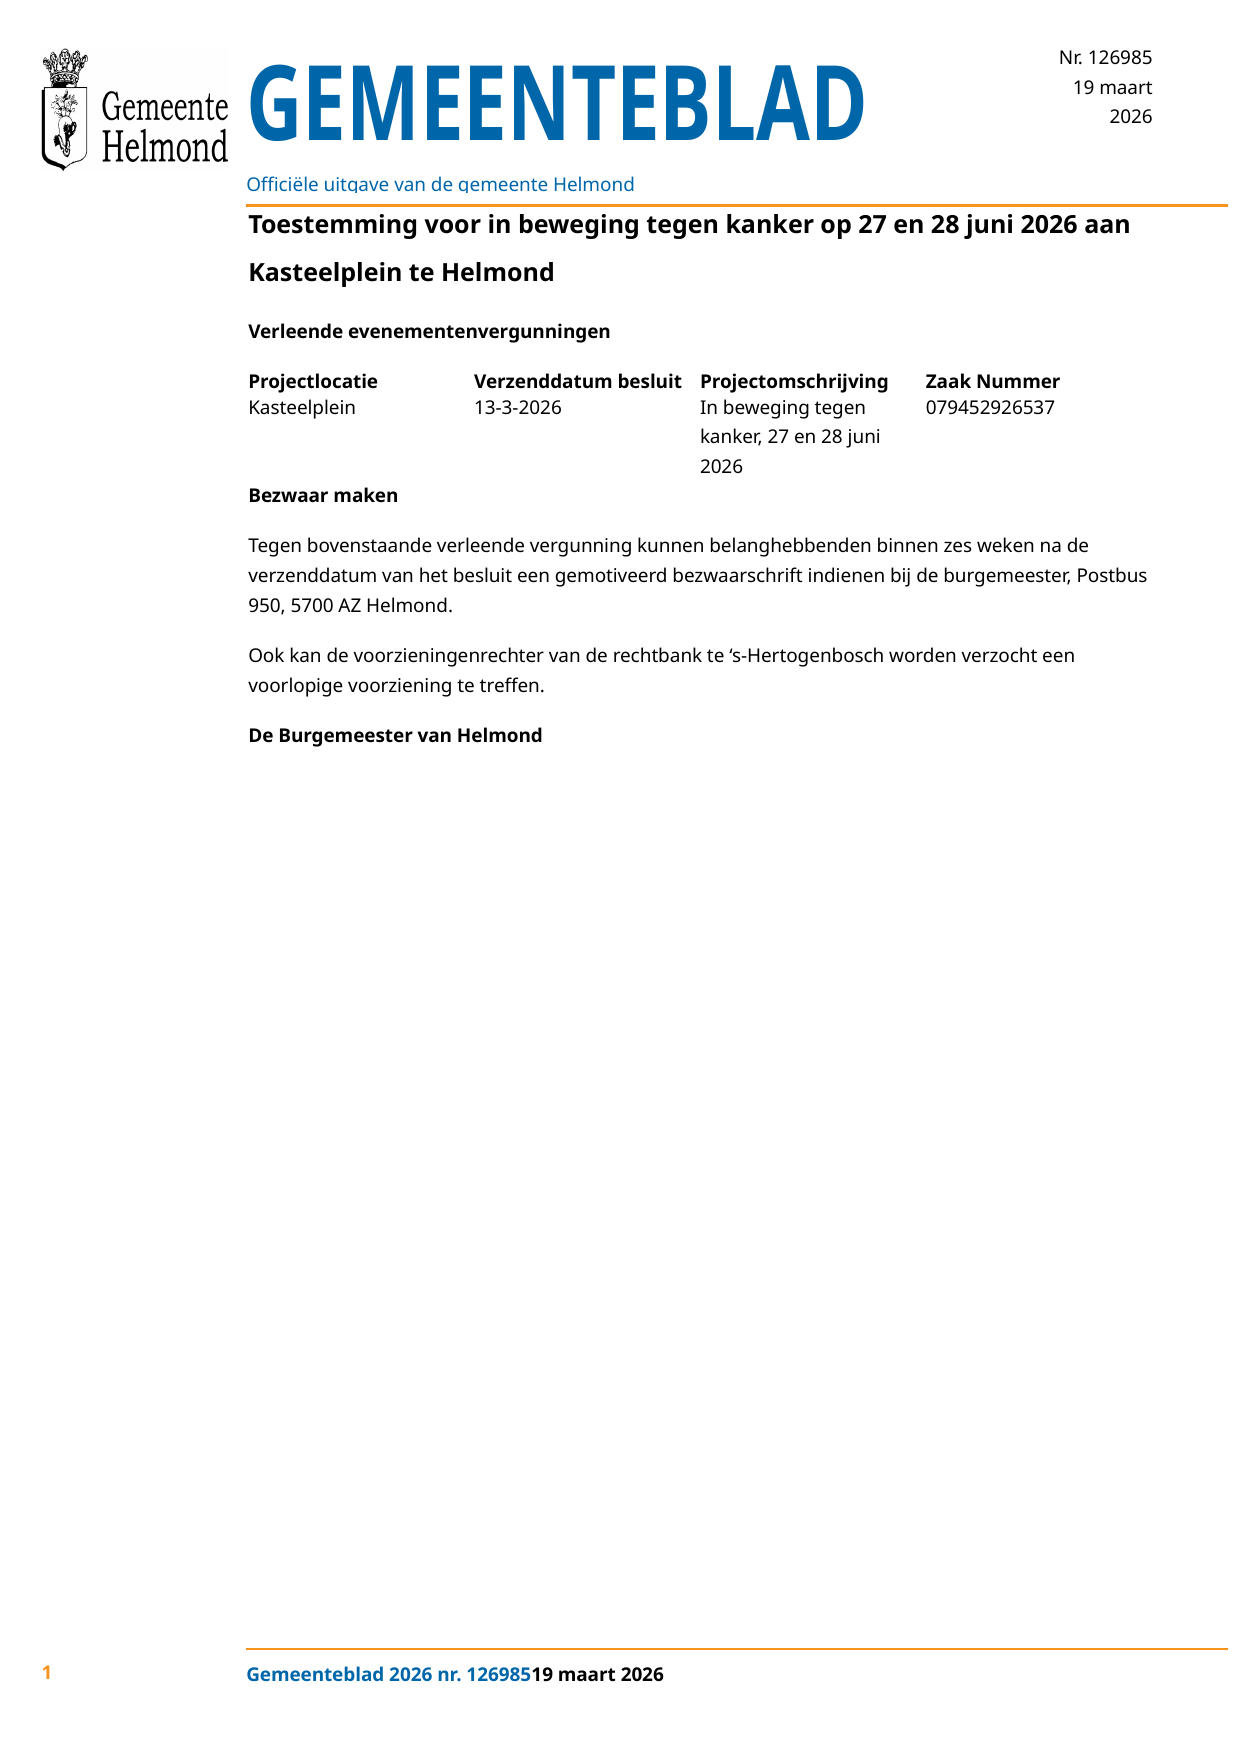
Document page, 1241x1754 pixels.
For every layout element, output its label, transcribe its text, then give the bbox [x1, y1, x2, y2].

picture [41, 47, 231, 172]
table_cell 13-3-2026 [474, 394, 700, 479]
table_header Verzenddatum besluit [474, 369, 700, 394]
text Tegen bovenstaande verleende vergunning kunnen belanghebbenden binnen zes weken na de verzenddatum van het besluit een gemotiveerd bezwaarschrift indienen bij de burgemeester, Postbus 950, 5700 AZ Helmond. [248, 533, 1152, 618]
table_header Zaak Nummer [926, 369, 1152, 394]
table_header Projectomschrijving [700, 369, 926, 394]
text Toestemming voor in beweging tegen kanker op 27 en 28 juni 2026 aan Kasteelplein te Helmond [248, 207, 1152, 288]
table_header Projectlocatie [248, 369, 474, 394]
text Bezwaar maken [248, 482, 1152, 508]
text De Burgemeester van Helmond [248, 722, 1152, 748]
table_cell In beweging tegen kanker, 27 en 28 juni 2026 [700, 394, 926, 479]
table_cell Kasteelplein [248, 394, 474, 479]
text Ook kan de voorzieningenrechter van de rechtbank te ‘s-Hertogenbosch worden verzocht een voorlopige voorziening te treffen. [248, 642, 1152, 698]
text Verleende evenementenvergunningen [248, 318, 1152, 344]
table_cell 079452926537 [926, 394, 1152, 479]
